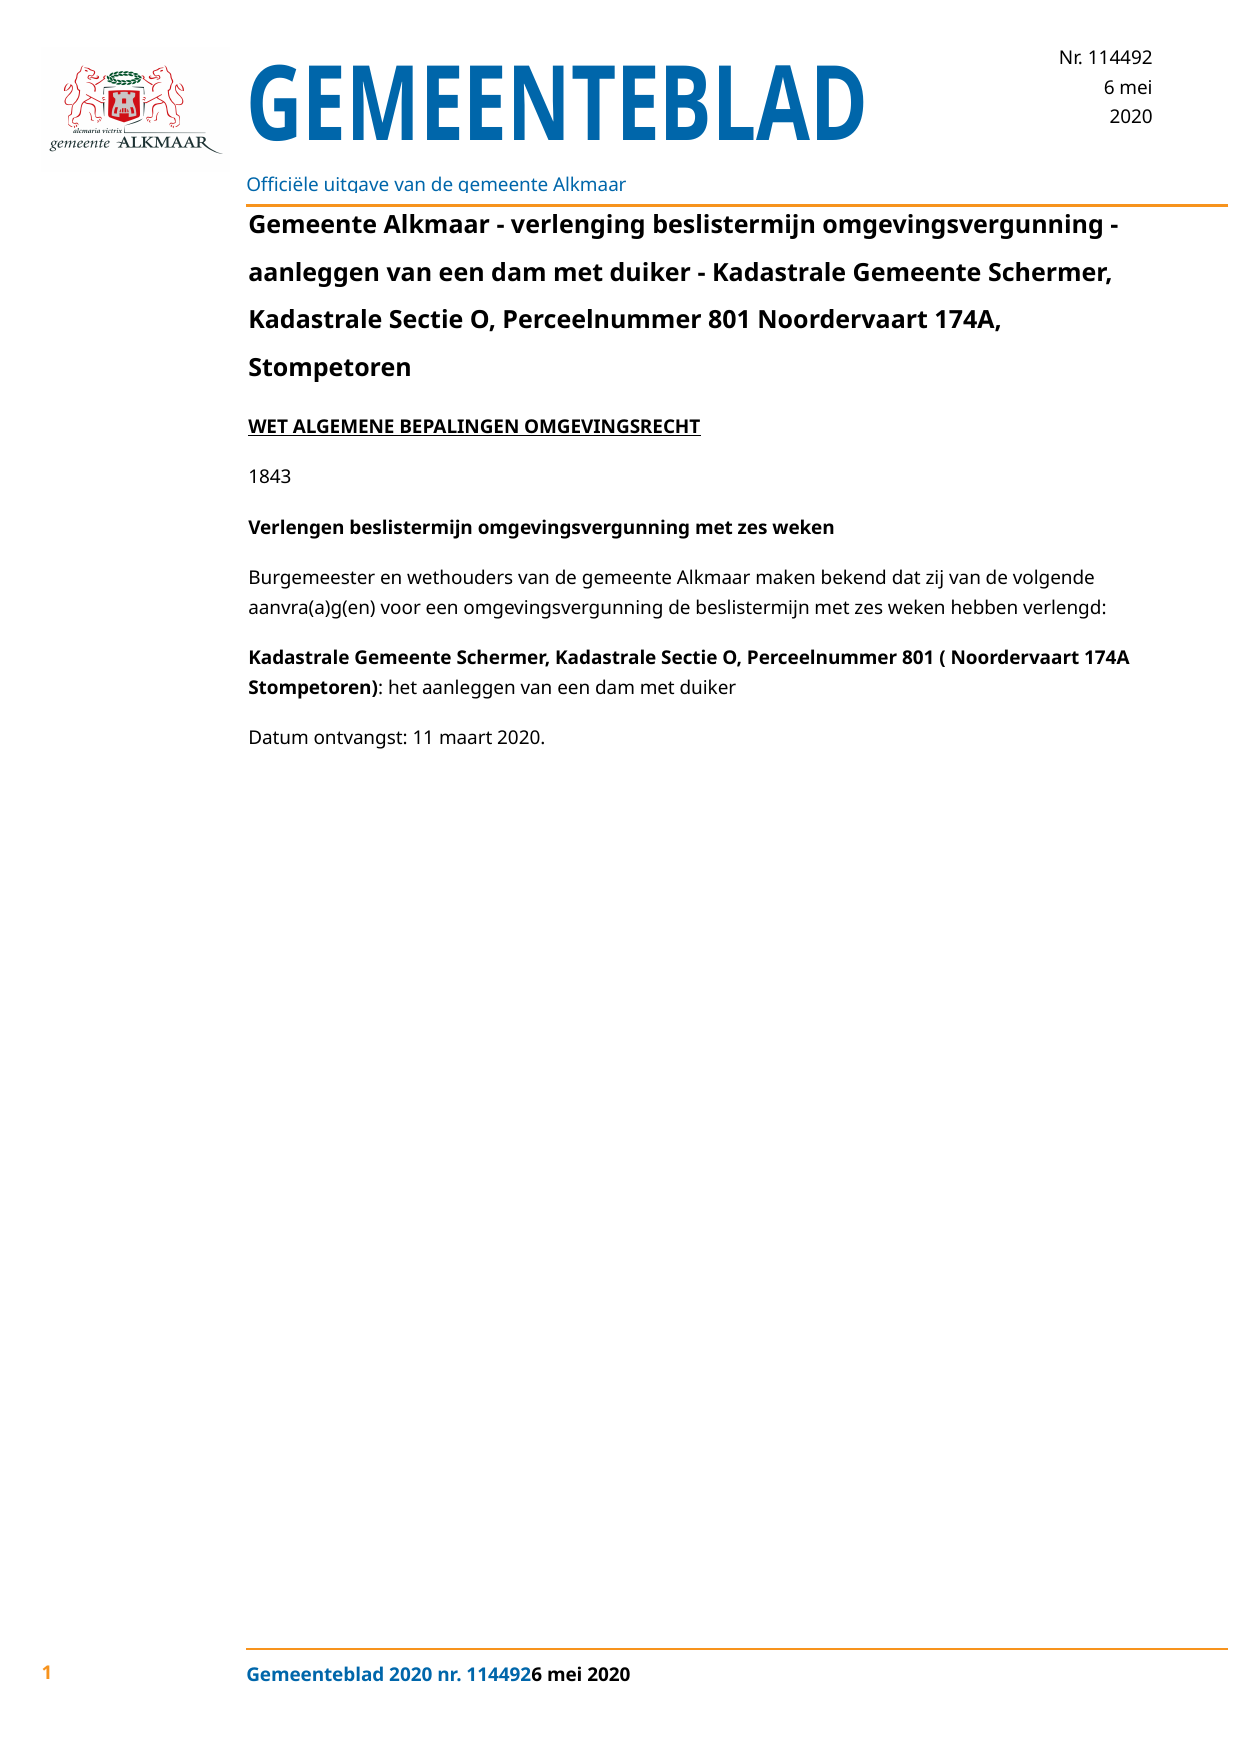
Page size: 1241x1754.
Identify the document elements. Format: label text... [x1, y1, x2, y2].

text WET ALGEMENE BEPALINGEN OMGEVINGSRECHT [248, 413, 1152, 439]
picture [41, 47, 231, 172]
text Datum ontvangst: 11 maart 2020. [248, 724, 1152, 750]
text Burgemeester en wethouders van de gemeente Alkmaar maken bekend dat zij van de volgende aanvra(a)g(en) voor een omgevingsvergunning de beslistermijn met zes weken hebben verlengd: [248, 564, 1152, 620]
text Kadastrale Gemeente Schermer, Kadastrale Sectie O, Perceelnummer 801 ( Noordervaart 174A Stompetoren): het aanleggen van een dam met duiker [248, 644, 1152, 700]
text Verlengen beslistermijn omgevingsvergunning met zes weken [248, 514, 1152, 540]
text 1843 [248, 463, 1152, 489]
text Gemeente Alkmaar - verlenging beslistermijn omgevingsvergunning - aanleggen van een dam met duiker - Kadastrale Gemeente Schermer, Kadastrale Sectie O, Perceelnummer 801 Noordervaart 174A, Stompetoren [248, 207, 1152, 384]
